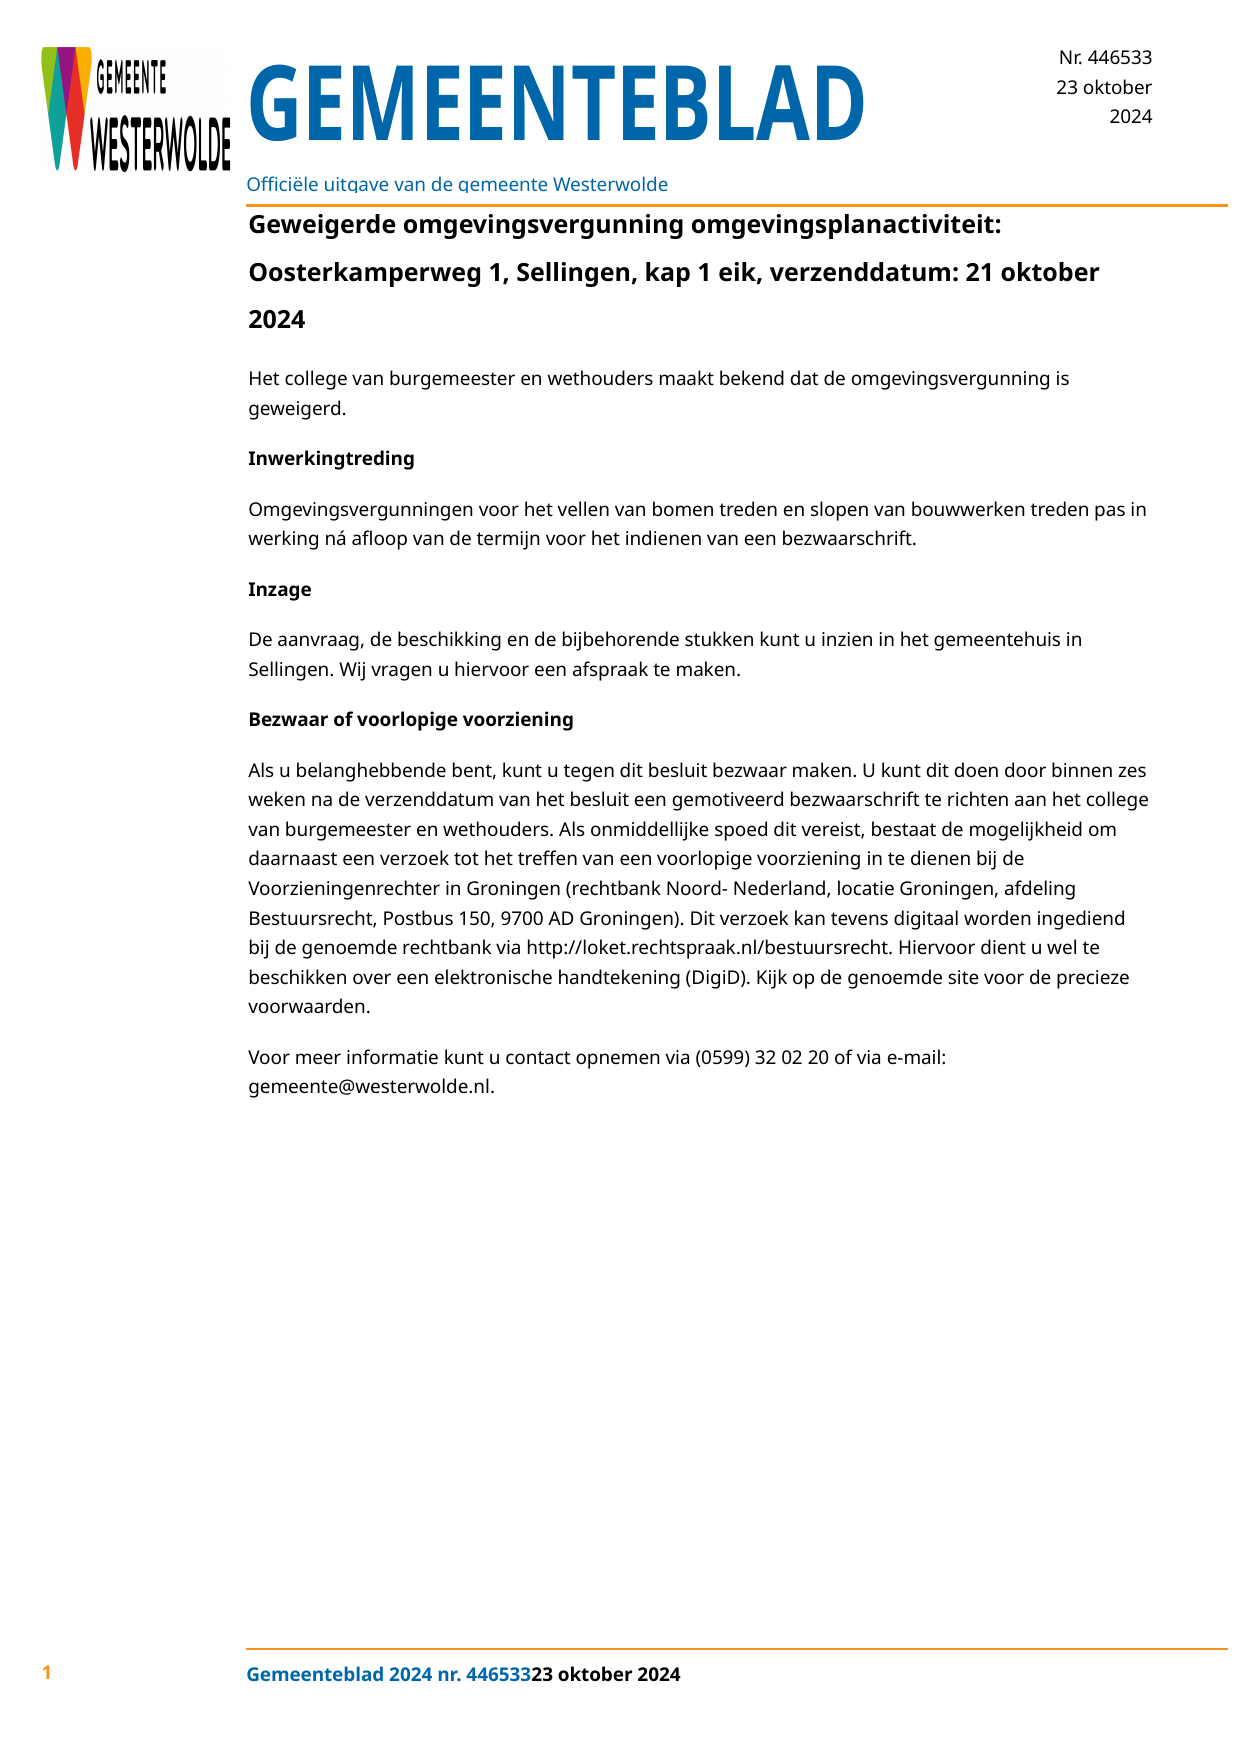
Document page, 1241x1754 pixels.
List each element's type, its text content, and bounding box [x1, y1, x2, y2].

text Inzage [248, 576, 1152, 602]
picture [41, 47, 231, 172]
text Geweigerde omgevingsvergunning omgevingsplanactiviteit: Oosterkamperweg 1, Sellingen, kap 1 eik, verzenddatum: 21 oktober 2024 [248, 207, 1152, 336]
text Als u belanghebbende bent, kunt u tegen dit besluit bezwaar maken. U kunt dit doen door binnen zes weken na de verzenddatum van het besluit een gemotiveerd bezwaarschrift te richten aan het college van burgemeester en wethouders. Als onmiddellijke spoed dit vereist, bestaat de mogelijkheid om daarnaast een verzoek tot het treffen van een voorlopige voorziening in te dienen bij de Voorzieningenrechter in Groningen (rechtbank Noord- Nederland, locatie Groningen, afdeling Bestuursrecht, Postbus 150, 9700 AD Groningen). Dit verzoek kan tevens digitaal worden ingediend bij de genoemde rechtbank via http://loket.rechtspraak.nl/bestuursrecht. Hiervoor dient u wel te beschikken over een elektronische handtekening (DigiD). Kijk op de genoemde site voor de precieze voorwaarden. [248, 757, 1152, 1019]
text Inwerkingtreding [248, 446, 1152, 471]
text Omgevingsvergunningen voor het vellen van bomen treden en slopen van bouwwerken treden pas in werking ná afloop van de termijn voor het indienen van een bezwaarschrift. [248, 496, 1152, 551]
text De aanvraag, de beschikking en de bijbehorende stukken kunt u inzien in het gemeentehuis in Sellingen. Wij vragen u hiervoor een afspraak te maken. [248, 626, 1152, 682]
text Het college van burgemeester en wethouders maakt bekend dat de omgevingsvergunning is geweigerd. [248, 366, 1152, 421]
text Bezwaar of voorlopige voorziening [248, 706, 1152, 732]
text Voor meer informatie kunt u contact opnemen via (0599) 32 02 20 of via e-mail: gemeente@westerwolde.nl. [248, 1044, 1152, 1099]
